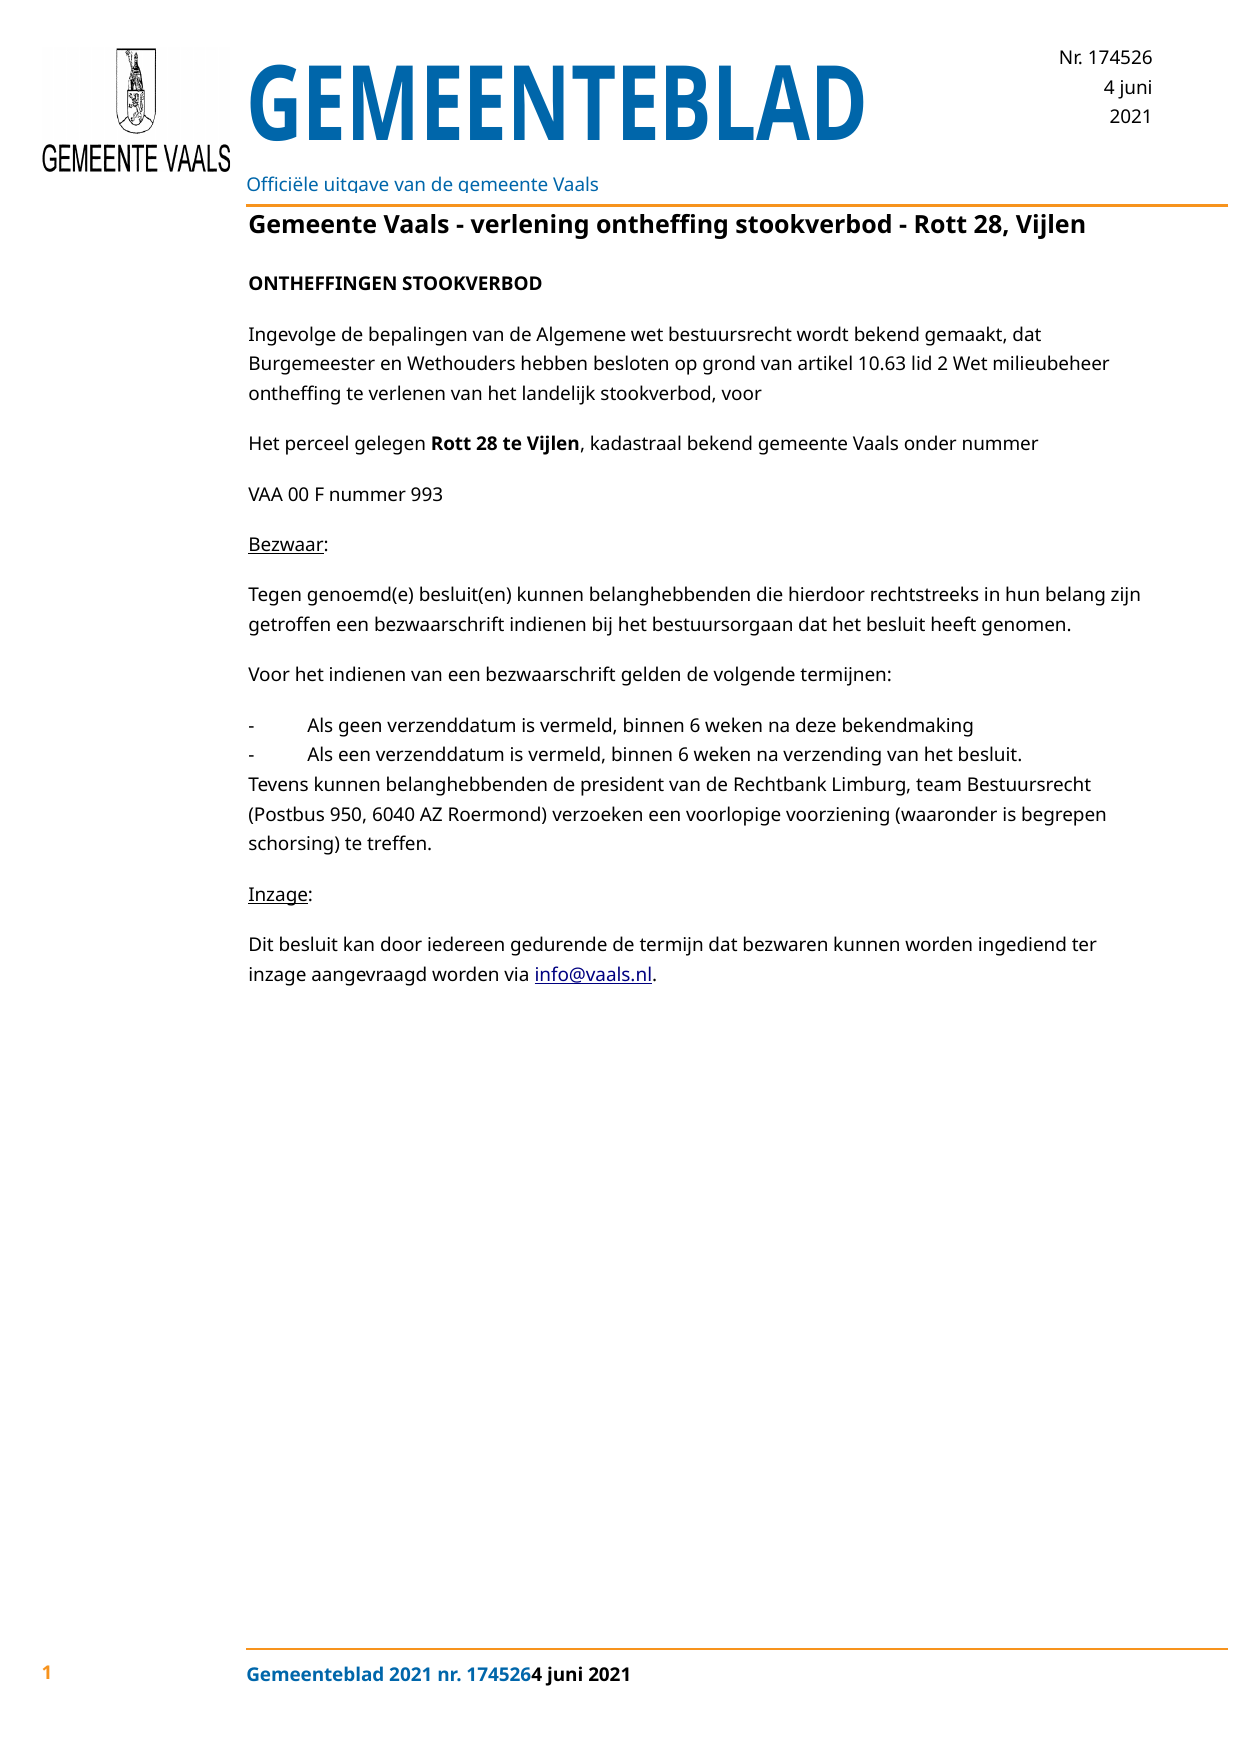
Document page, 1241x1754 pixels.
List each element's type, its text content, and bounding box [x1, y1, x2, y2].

text ONTHEFFINGEN STOOKVERBOD [248, 270, 1152, 296]
text Inzage: [248, 881, 1152, 906]
text Tevens kunnen belanghebbenden de president van de Rechtbank Limburg, team Bestuursrecht (Postbus 950, 6040 AZ Roermond) verzoeken een voorlopige voorziening (waaronder is begrepen schorsing) te treffen. [248, 771, 1152, 856]
list Als een verzenddatum is vermeld, binnen 6 weken na verzending van het besluit. [248, 742, 1152, 767]
text Bezwaar: [248, 531, 1152, 557]
text Tegen genoemd(e) besluit(en) kunnen belanghebbenden die hierdoor rechtstreeks in hun belang zijn getroffen een bezwaarschrift indienen bij het bestuursorgaan dat het besluit heeft genomen. [248, 582, 1152, 637]
text Voor het indienen van een bezwaarschrift gelden de volgende termijnen: [248, 662, 1152, 687]
text Dit besluit kan door iedereen gedurende de termijn dat bezwaren kunnen worden ingediend ter inzage aangevraagd worden via info@vaals.nl. [248, 931, 1152, 986]
text Het perceel gelegen Rott 28 te Vijlen, kadastraal bekend gemeente Vaals onder nummer [248, 430, 1152, 456]
text Gemeente Vaals - verlening ontheffing stookverbod - Rott 28, Vijlen [248, 207, 1152, 241]
picture [41, 47, 231, 172]
text VAA 00 F nummer 993 [248, 481, 1152, 506]
text Ingevolge de bepalingen van de Algemene wet bestuursrecht wordt bekend gemaakt, dat Burgemeester en Wethouders hebben besloten op grond van artikel 10.63 lid 2 Wet milieubeheer ontheffing te verlenen van het landelijk stookverbod, voor [248, 321, 1152, 406]
list Als geen verzenddatum is vermeld, binnen 6 weken na deze bekendmaking [248, 712, 1152, 738]
